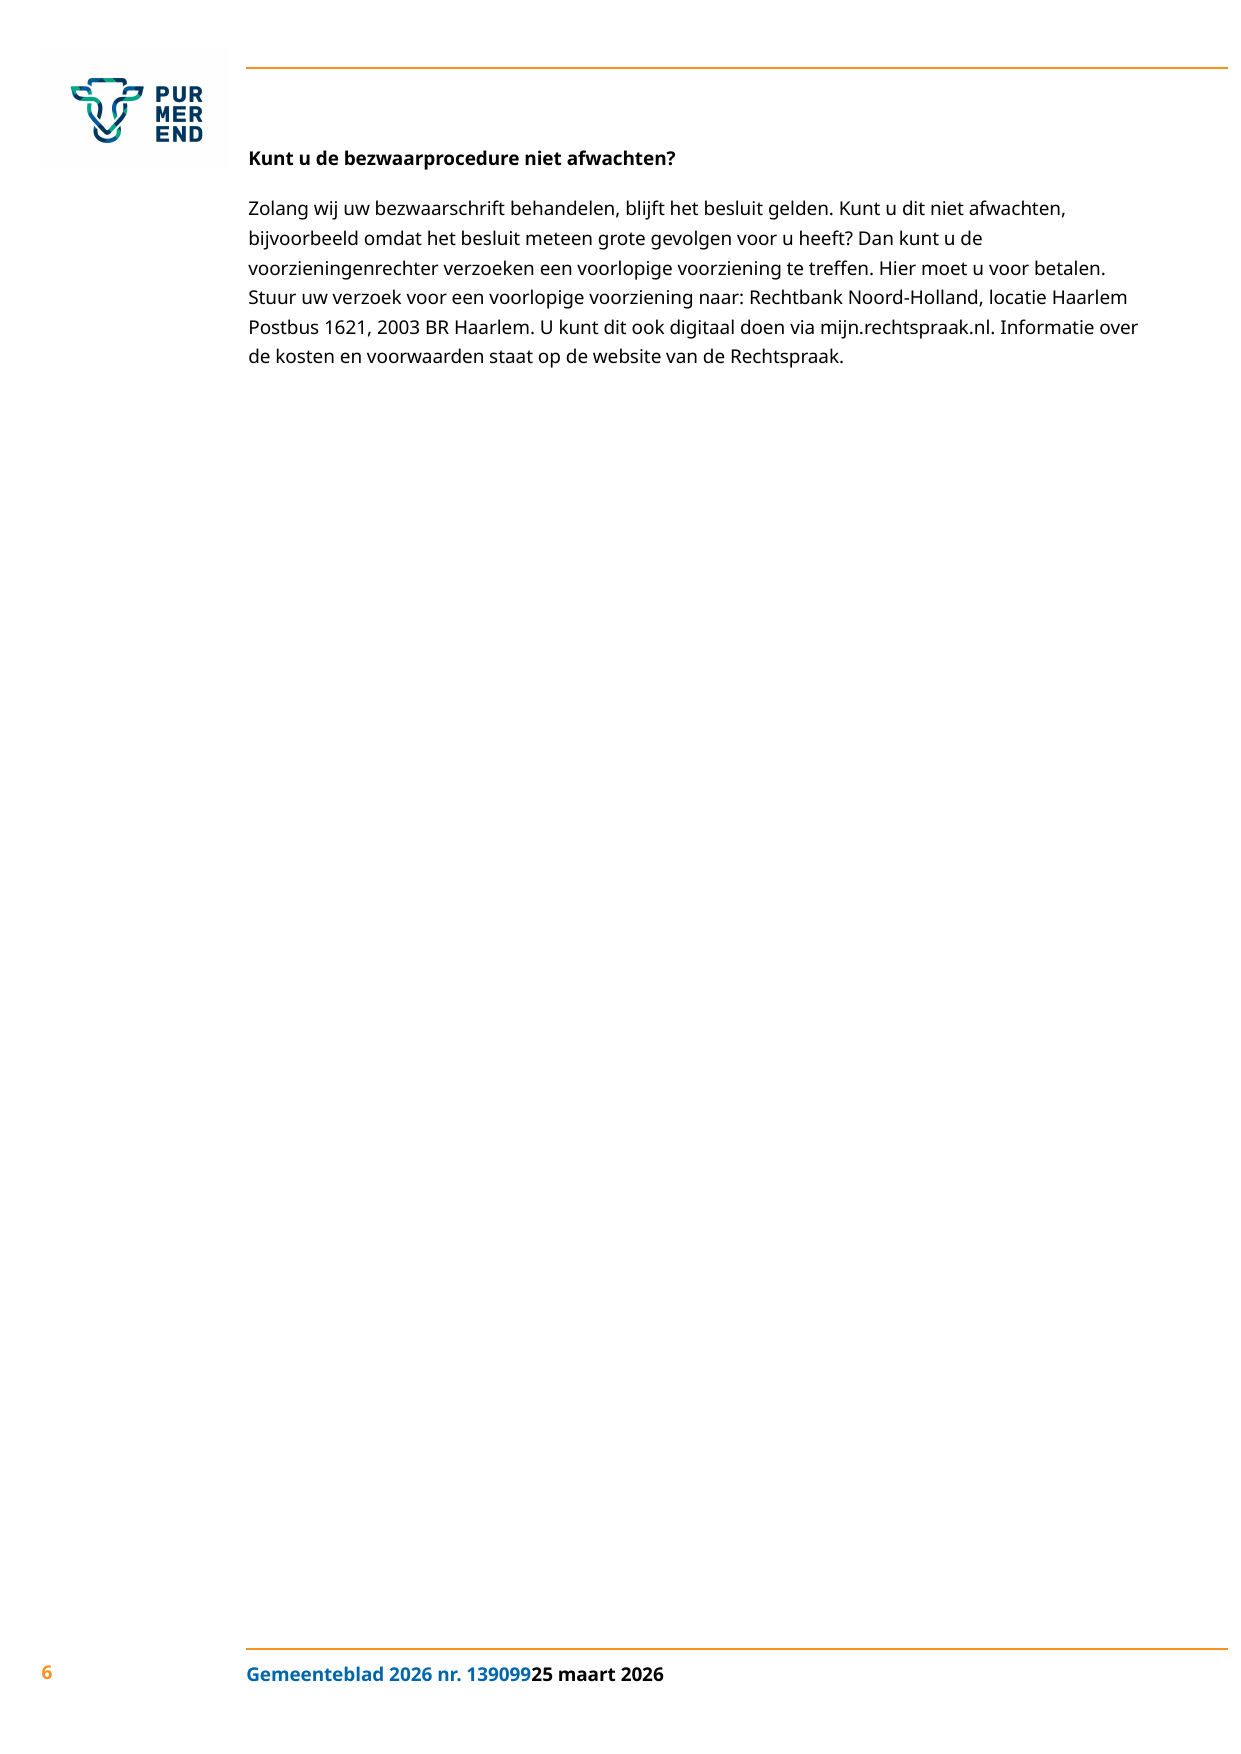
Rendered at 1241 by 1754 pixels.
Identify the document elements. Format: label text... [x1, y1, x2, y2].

picture [41, 47, 231, 172]
text Kunt u de bezwaarprocedure niet afwachten? [248, 145, 1152, 171]
text Zolang wij uw bezwaarschrift behandelen, blijft het besluit gelden. Kunt u dit niet afwachten, bijvoorbeeld omdat het besluit meteen grote gevolgen voor u heeft? Dan kunt u de voorzieningenrechter verzoeken een voorlopige voorziening te treffen. Hier moet u voor betalen. Stuur uw verzoek voor een voorlopige voorziening naar: Rechtbank Noord-Holland, locatie Haarlem Postbus 1621, 2003 BR Haarlem. U kunt dit ook digitaal doen via mijn.rechtspraak.nl. Informatie over de kosten en voorwaarden staat op de website van de Rechtspraak. [248, 196, 1152, 369]
